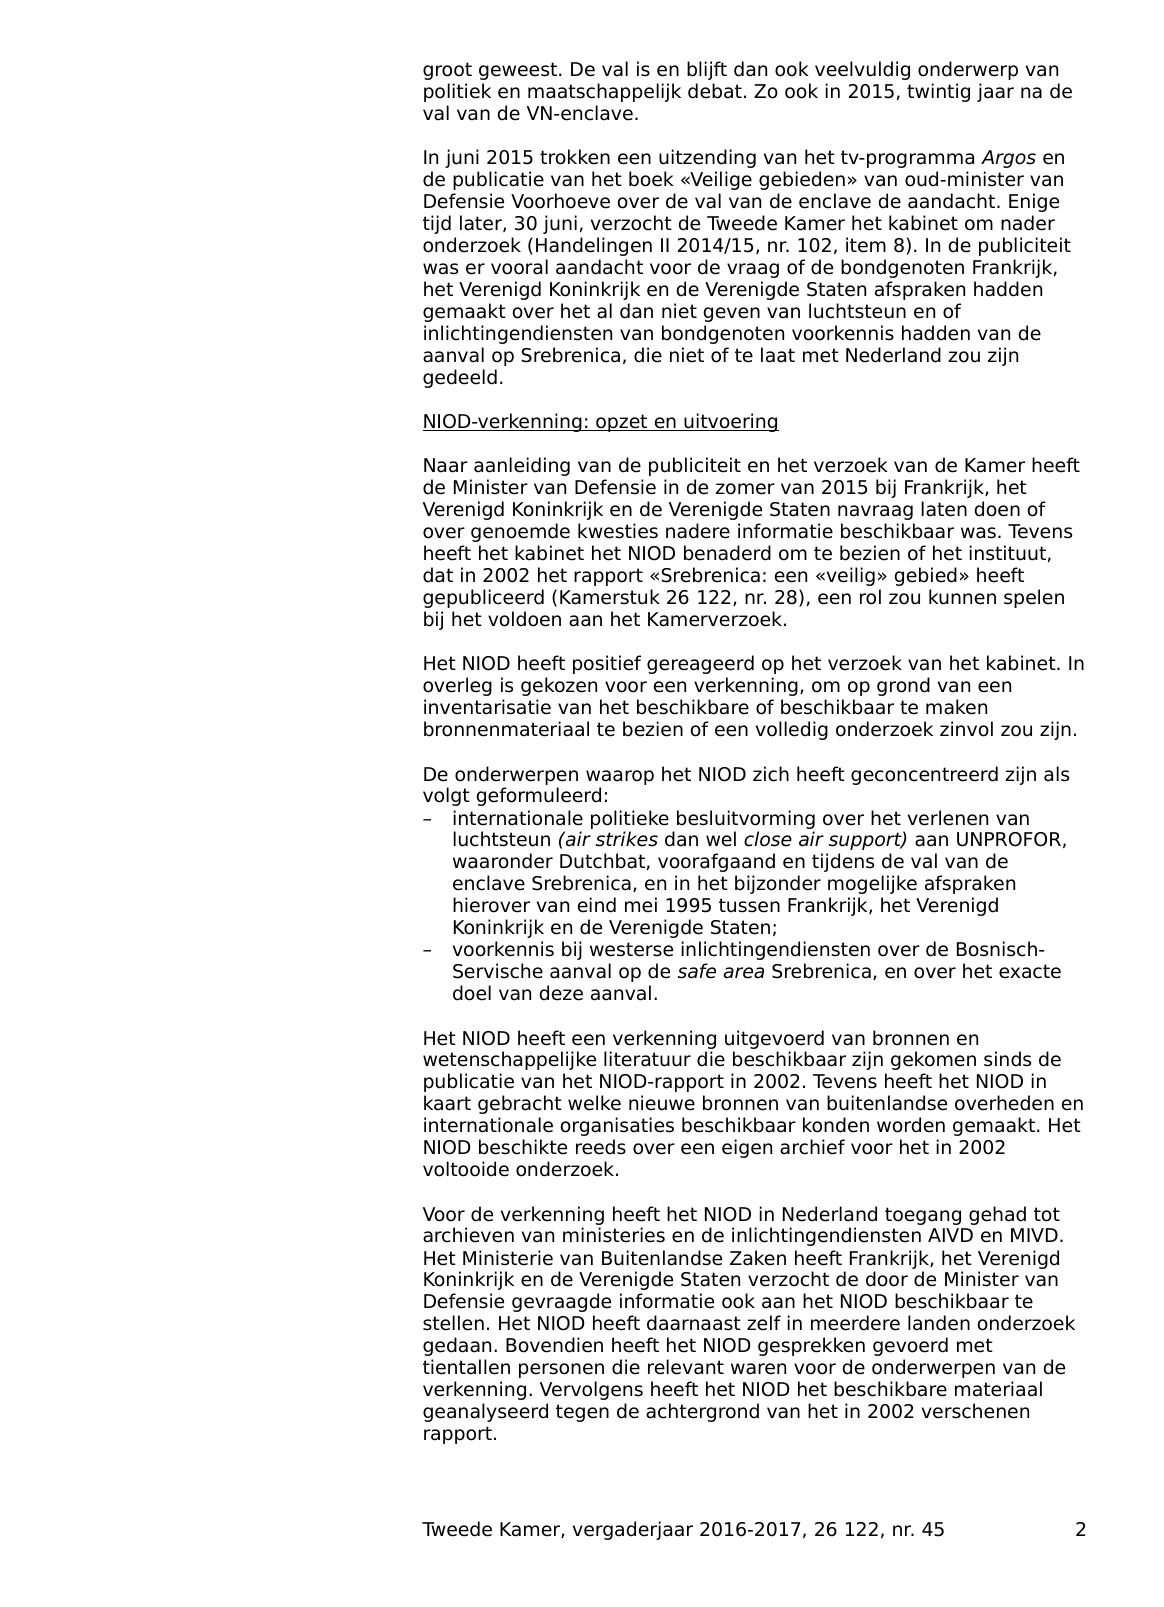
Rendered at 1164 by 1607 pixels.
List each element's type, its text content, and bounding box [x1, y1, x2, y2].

subtitle NIOD-verkenning: opzet en uitvoering [422, 411, 1087, 433]
text Naar aanleiding van de publiciteit en het verzoek van de Kamer heeft de Minister van Defensie in de zomer van 2015 bij Frankrijk, het Verenigd Koninkrijk en de Verenigde Staten navraag laten doen of over genoemde kwesties nadere informatie beschikbaar was. Tevens heeft het kabinet het NIOD benaderd om te bezien of het instituut, dat in 2002 het rapport «Srebrenica: een «veilig» gebied» heeft gepubliceerd (Kamerstuk 26 122, nr. 28), een rol zou kunnen spelen bij het voldoen aan het Kamerverzoek. [422, 455, 1087, 631]
text Het NIOD heeft positief gereageerd op het verzoek van het kabinet. In overleg is gekozen voor een verkenning, om op grond van een inventarisatie van het beschikbare of beschikbaar te maken bronnenmateriaal te bezien of een volledig onderzoek zinvol zou zijn. [422, 653, 1087, 741]
text Voor de verkenning heeft het NIOD in Nederland toegang gehad tot archieven van ministeries en de inlichtingendiensten AIVD en MIVD. Het Ministerie van Buitenlandse Zaken heeft Frankrijk, het Verenigd Koninkrijk en de Verenigde Staten verzocht de door de Minister van Defensie gevraagde informatie ook aan het NIOD beschikbaar te stellen. Het NIOD heeft daarnaast zelf in meerdere landen onderzoek gedaan. Bovendien heeft het NIOD gesprekken gevoerd met tientallen personen die relevant waren voor de onderwerpen van de verkenning. Vervolgens heeft het NIOD het beschikbare materiaal geanalyseerd tegen de achtergrond van het in 2002 verschenen rapport. [422, 1203, 1087, 1445]
text De onderwerpen waarop het NIOD zich heeft geconcentreerd zijn als volgt geformuleerd: [422, 763, 1087, 807]
text – voorkennis bij westerse inlichtingendiensten over de Bosnisch-Servische aanval op de safe area Srebrenica, en over het exacte doel van deze aanval. [422, 939, 1087, 1005]
text In juni 2015 trokken een uitzending van het tv-programma Argos en de publicatie van het boek «Veilige gebieden» van oud-minister van Defensie Voorhoeve over de val van de enclave de aandacht. Enige tijd later, 30 juni, verzocht de Tweede Kamer het kabinet om nader onderzoek (Handelingen II 2014/15, nr. 102, item 8). In de publiciteit was er vooral aandacht voor de vraag of de bondgenoten Frankrijk, het Verenigd Koninkrijk en de Verenigde Staten afspraken hadden gemaakt over het al dan niet geven van luchtsteun en of inlichtingendiensten van bondgenoten voorkennis hadden van de aanval op Srebrenica, die niet of te laat met Nederland zou zijn gedeeld. [422, 147, 1087, 389]
text Het NIOD heeft een verkenning uitgevoerd van bronnen en wetenschappelijke literatuur die beschikbaar zijn gekomen sinds de publicatie van het NIOD-rapport in 2002. Tevens heeft het NIOD in kaart gebracht welke nieuwe bronnen van buitenlandse overheden en internationale organisaties beschikbaar konden worden gemaakt. Het NIOD beschikte reeds over een eigen archief voor het in 2002 voltooide onderzoek. [422, 1027, 1087, 1181]
text – internationale politieke besluitvorming over het verlenen van luchtsteun (air strikes dan wel close air support) aan UNPROFOR, waaronder Dutchbat, voorafgaand en tijdens de val van de enclave Srebrenica, en in het bijzonder mogelijke afspraken hierover van eind mei 1995 tussen Frankrijk, het Verenigd Koninkrijk en de Verenigde Staten; [422, 807, 1087, 939]
text groot geweest. De val is en blijft dan ook veelvuldig onderwerp van politiek en maatschappelijk debat. Zo ook in 2015, twintig jaar na de val van de VN-enclave. [422, 59, 1087, 125]
